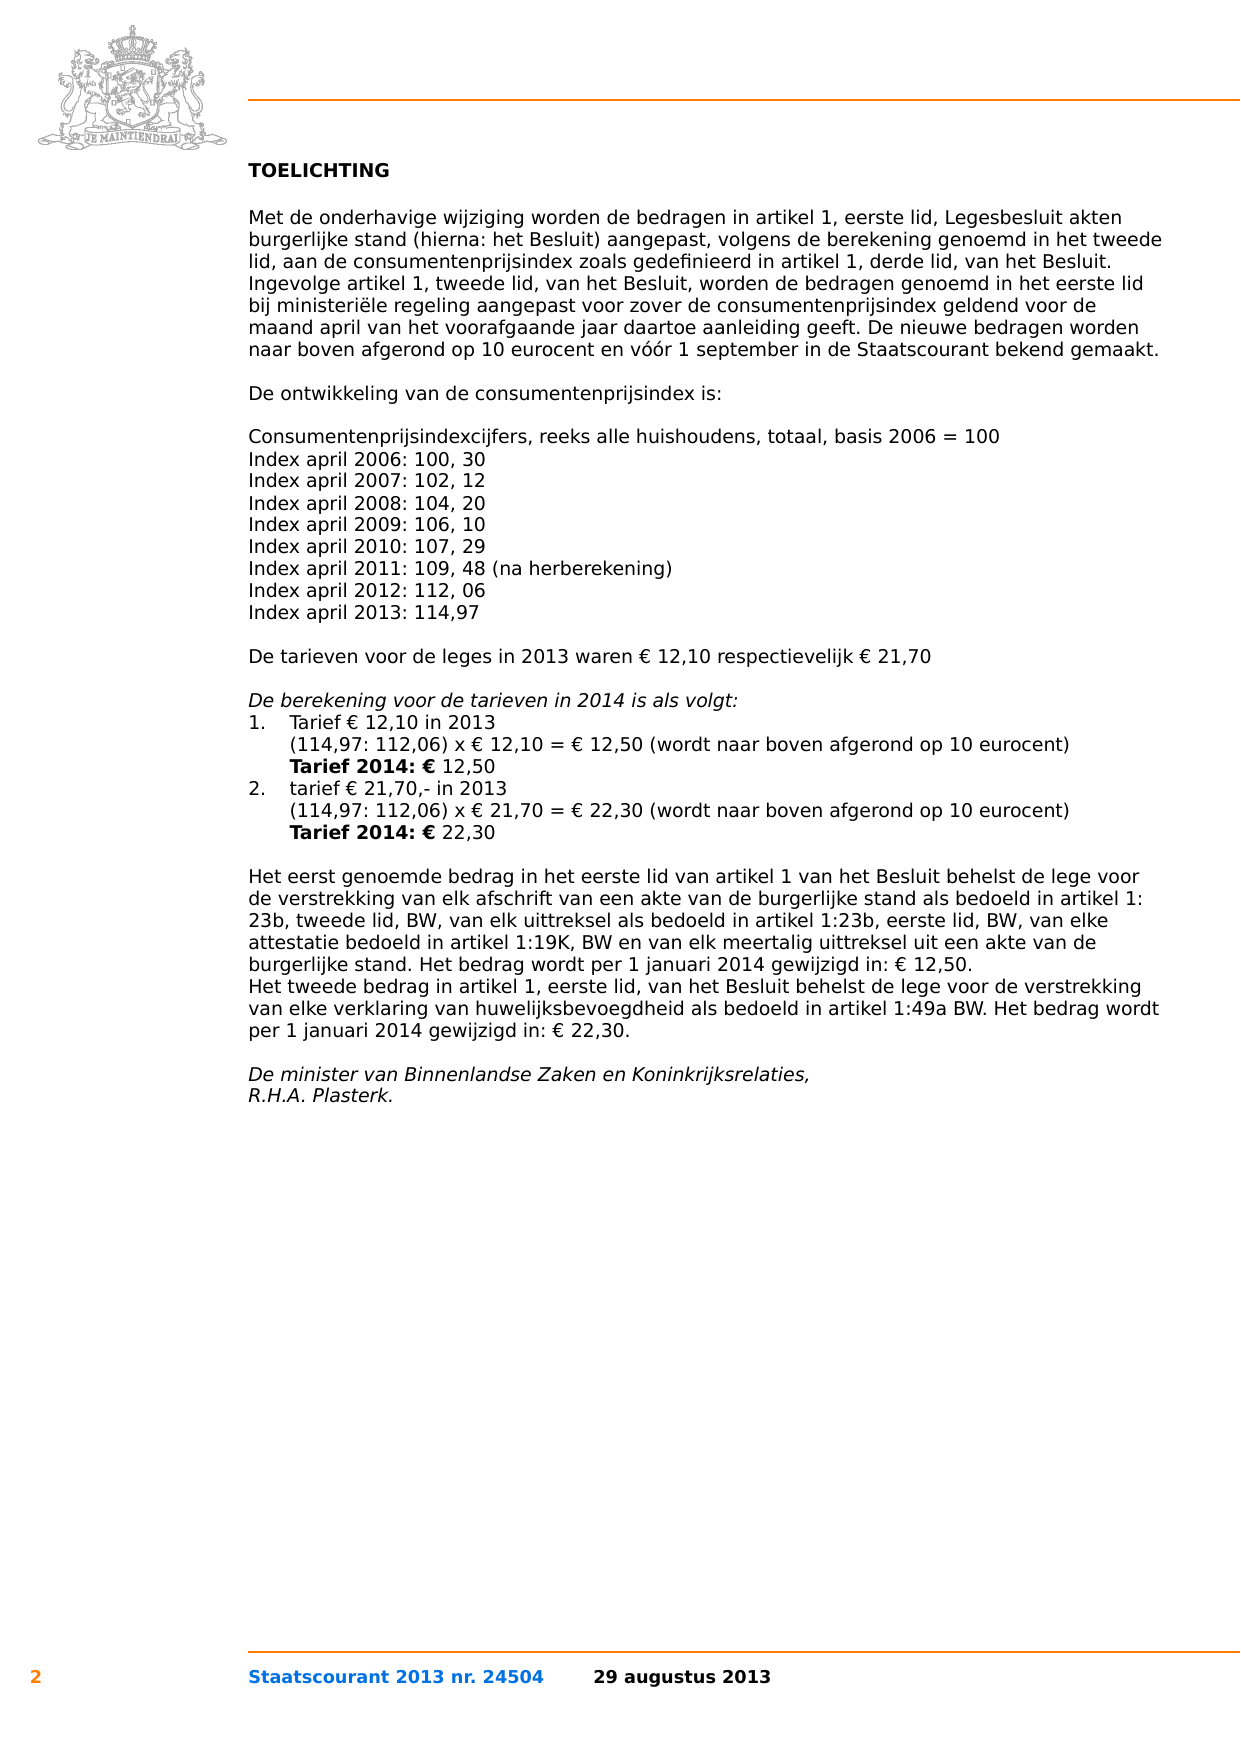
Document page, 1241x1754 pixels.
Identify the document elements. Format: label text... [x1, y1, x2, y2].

text Index april 2010: 107, 29 [248, 536, 1163, 558]
text Tarief 2014: € 22,30 [289, 822, 1163, 844]
text De minister van Binnenlandse Zaken en Koninkrijksrelaties, R.H.A. Plasterk. [248, 1063, 1163, 1107]
text Met de onderhavige wijziging worden de bedragen in artikel 1, eerste lid, Legesbesluit akten burgerlijke stand (hierna: het Besluit) aangepast, volgens de berekening genoemd in het tweede lid, aan de consumentenprijsindex zoals gedefinieerd in artikel 1, derde lid, van het Besluit. [248, 207, 1163, 273]
text Het tweede bedrag in artikel 1, eerste lid, van het Besluit behelst de lege voor de verstrekking van elke verklaring van huwelijksbevoegdheid als bedoeld in artikel 1:49a BW. Het bedrag wordt per 1 januari 2014 gewijzigd in: € 22,30. [248, 976, 1163, 1042]
text Index april 2007: 102, 12 [248, 470, 1163, 492]
text 1. Tarief € 12,10 in 2013 [248, 712, 1163, 734]
text (114,97: 112,06) x € 12,10 = € 12,50 (wordt naar boven afgerond op 10 eurocent) [289, 734, 1163, 756]
text Tarief 2014: € 12,50 [289, 756, 1163, 778]
text Index april 2013: 114,97 [248, 602, 1163, 624]
text De berekening voor de tarieven in 2014 is als volgt: [248, 690, 1163, 712]
picture [38, 25, 227, 150]
text De tarieven voor de leges in 2013 waren € 12,10 respectievelijk € 21,70 [248, 646, 1163, 668]
text Index april 2006: 100, 30 [248, 448, 1163, 470]
text Het eerst genoemde bedrag in het eerste lid van artikel 1 van het Besluit behelst de lege voor de verstrekking van elk afschrift van een akte van de burgerlijke stand als bedoeld in artikel 1: 23b, tweede lid, BW, van elk uittreksel als bedoeld in artikel 1:23b, eerste lid, BW, van elke attestatie bedoeld in artikel 1:19K, BW en van elk meertalig uittreksel uit een akte van de burgerlijke stand. Het bedrag wordt per 1 januari 2014 gewijzigd in: € 12,50. [248, 866, 1163, 976]
text Consumentenprijsindexcijfers, reeks alle huishoudens, totaal, basis 2006 = 100 [248, 426, 1163, 448]
text Ingevolge artikel 1, tweede lid, van het Besluit, worden de bedragen genoemd in het eerste lid bij ministeriële regeling aangepast voor zover de consumentenprijsindex geldend voor de maand april van het voorafgaande jaar daartoe aanleiding geeft. De nieuwe bedragen worden naar boven afgerond op 10 eurocent en vóór 1 september in de Staatscourant bekend gemaakt. [248, 273, 1163, 361]
text Index april 2011: 109, 48 (na herberekening) [248, 558, 1163, 580]
text Index april 2009: 106, 10 [248, 514, 1163, 536]
text 2. tarief € 21,70,- in 2013 [248, 778, 1163, 800]
text (114,97: 112,06) x € 21,70 = € 22,30 (wordt naar boven afgerond op 10 eurocent) [289, 800, 1163, 822]
text De ontwikkeling van de consumentenprijsindex is: [248, 383, 1163, 404]
subtitle TOELICHTING [248, 160, 1163, 182]
text Index april 2008: 104, 20 [248, 492, 1163, 514]
text Index april 2012: 112, 06 [248, 580, 1163, 602]
